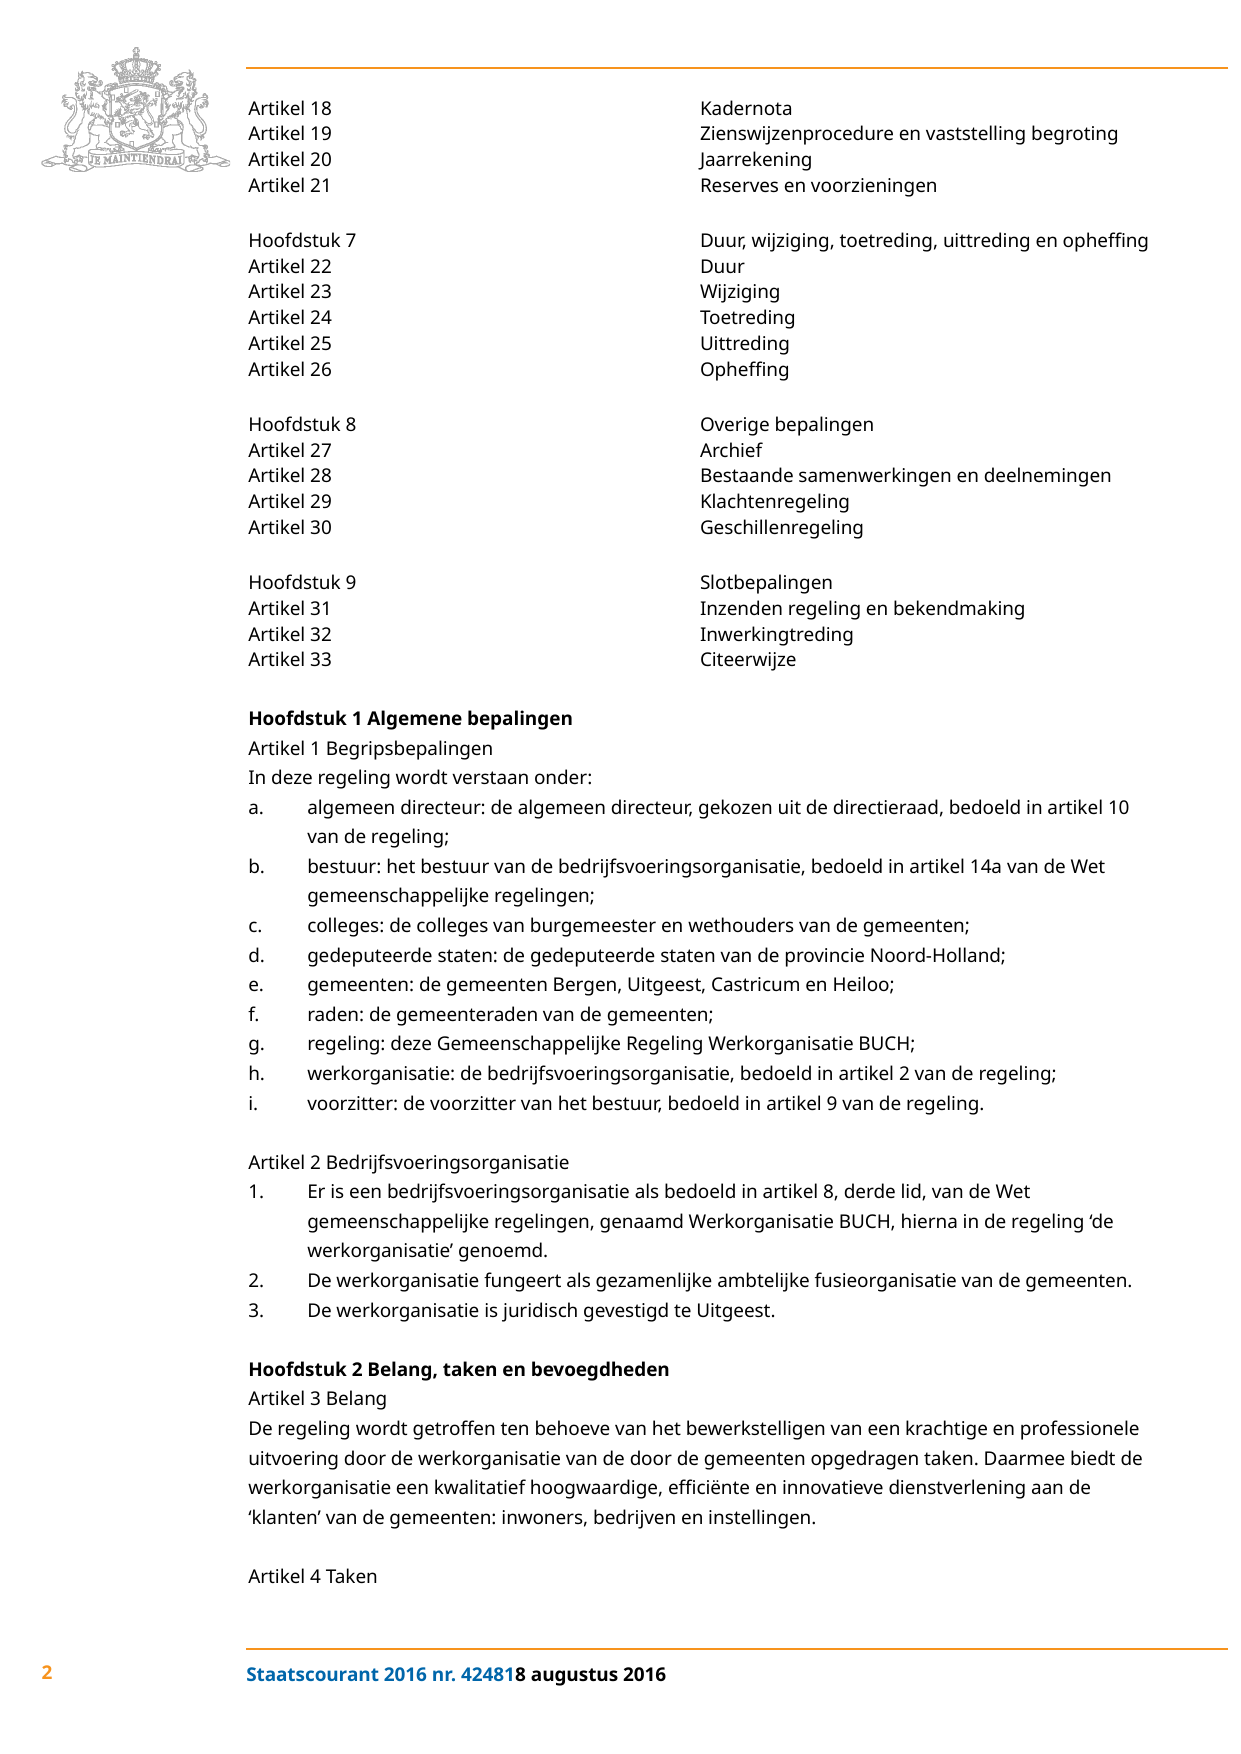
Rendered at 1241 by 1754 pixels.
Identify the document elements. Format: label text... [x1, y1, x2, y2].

table_cell Hoofdstuk 9 [248, 570, 700, 595]
text Artikel 1 Begripsbepalingen [248, 735, 1152, 761]
table_cell Wijziging [700, 279, 1152, 304]
table_cell Klachtenregeling [700, 489, 1152, 514]
table_cell Duur, wijziging, toetreding, uittreding en opheffing [700, 227, 1152, 253]
table_cell Hoofdstuk 7 [248, 227, 700, 253]
table_cell Artikel 27 [248, 437, 700, 463]
table_cell Uittreding [700, 330, 1152, 356]
table_cell Bestaande samenwerkingen en deelnemingen [700, 463, 1152, 488]
picture [41, 47, 231, 172]
table_cell Artikel 28 [248, 463, 700, 488]
table_cell Duur [700, 253, 1152, 279]
table_cell Artikel 25 [248, 330, 700, 356]
list colleges: de colleges van burgemeester en wethouders van de gemeenten; [248, 912, 1152, 938]
table_cell Artikel 26 [248, 356, 700, 411]
text Artikel 4 Taken [248, 1563, 1152, 1589]
table_cell Opheffing [700, 356, 1152, 411]
table_cell Slotbepalingen [700, 570, 1152, 595]
list bestuur: het bestuur van de bedrijfsvoeringsorganisatie, bedoeld in artikel 14a van de Wet gemeenschappelijke regelingen; [248, 853, 1152, 908]
list De werkorganisatie fungeert als gezamenlijke ambtelijke fusieorganisatie van de gemeenten. [248, 1267, 1152, 1293]
table_cell Overige bepalingen [700, 411, 1152, 437]
table_cell Artikel 20 [248, 146, 700, 172]
table_cell Artikel 29 [248, 489, 700, 514]
text Artikel 3 Belang [248, 1386, 1152, 1411]
list werkorganisatie: de bedrijfsvoeringsorganisatie, bedoeld in artikel 2 van de regeling; [248, 1060, 1152, 1086]
table_cell Citeerwijze [700, 647, 1152, 672]
table_cell Artikel 32 [248, 621, 700, 647]
text In deze regeling wordt verstaan onder: [248, 764, 1152, 790]
table_cell Artikel 19 [248, 121, 700, 146]
list De werkorganisatie is juridisch gevestigd te Uitgeest. [248, 1297, 1152, 1323]
list raden: de gemeenteraden van de gemeenten; [248, 1001, 1152, 1027]
table_cell Geschillenregeling [700, 514, 1152, 569]
table_cell Artikel 18 [248, 95, 700, 121]
table_cell Artikel 22 [248, 253, 700, 279]
list algemeen directeur: de algemeen directeur, gekozen uit de directieraad, bedoeld in artikel 10 van de regeling; [248, 794, 1152, 849]
text Hoofdstuk 2 Belang, taken en bevoegdheden [248, 1356, 1152, 1382]
list regeling: deze Gemeenschappelijke Regeling Werkorganisatie BUCH; [248, 1031, 1152, 1056]
table_cell Inzenden regeling en bekendmaking [700, 595, 1152, 621]
table_cell Artikel 31 [248, 595, 700, 621]
text Hoofdstuk 1 Algemene bepalingen [248, 705, 1152, 731]
list Er is een bedrijfsvoeringsorganisatie als bedoeld in artikel 8, derde lid, van de Wet gemeenschappelijke regelingen, genaamd Werkorganisatie BUCH, hierna in de regeling ‘de werkorganisatie’ genoemd. [248, 1178, 1152, 1263]
table_cell Zienswijzenprocedure en vaststelling begroting [700, 121, 1152, 146]
table_cell Artikel 24 [248, 305, 700, 330]
table_cell Toetreding [700, 305, 1152, 330]
text De regeling wordt getroffen ten behoeve van het bewerkstelligen van een krachtige en professionele uitvoering door de werkorganisatie van de door de gemeenten opgedragen taken. Daarmee biedt de werkorganisatie een kwalitatief hoogwaardige, efficiënte en innovatieve dienstverlening aan de ‘klanten’ van de gemeenten: inwoners, bedrijven en instellingen. [248, 1415, 1152, 1530]
table_cell Archief [700, 437, 1152, 463]
table_cell Inwerkingtreding [700, 621, 1152, 647]
list gemeenten: de gemeenten Bergen, Uitgeest, Castricum en Heiloo; [248, 971, 1152, 997]
table_cell Hoofdstuk 8 [248, 411, 700, 437]
list gedeputeerde staten: de gedeputeerde staten van de provincie Noord-Holland; [248, 942, 1152, 968]
table_cell Jaarrekening [700, 146, 1152, 172]
table_cell Artikel 30 [248, 514, 700, 569]
table_cell Kadernota [700, 95, 1152, 121]
table_cell Reserves en voorzieningen [700, 172, 1152, 227]
list voorzitter: de voorzitter van het bestuur, bedoeld in artikel 9 van de regeling. [248, 1090, 1152, 1116]
text Artikel 2 Bedrijfsvoeringsorganisatie [248, 1149, 1152, 1175]
table_cell Artikel 23 [248, 279, 700, 304]
table_cell Artikel 33 [248, 647, 700, 672]
table_cell Artikel 21 [248, 172, 700, 227]
